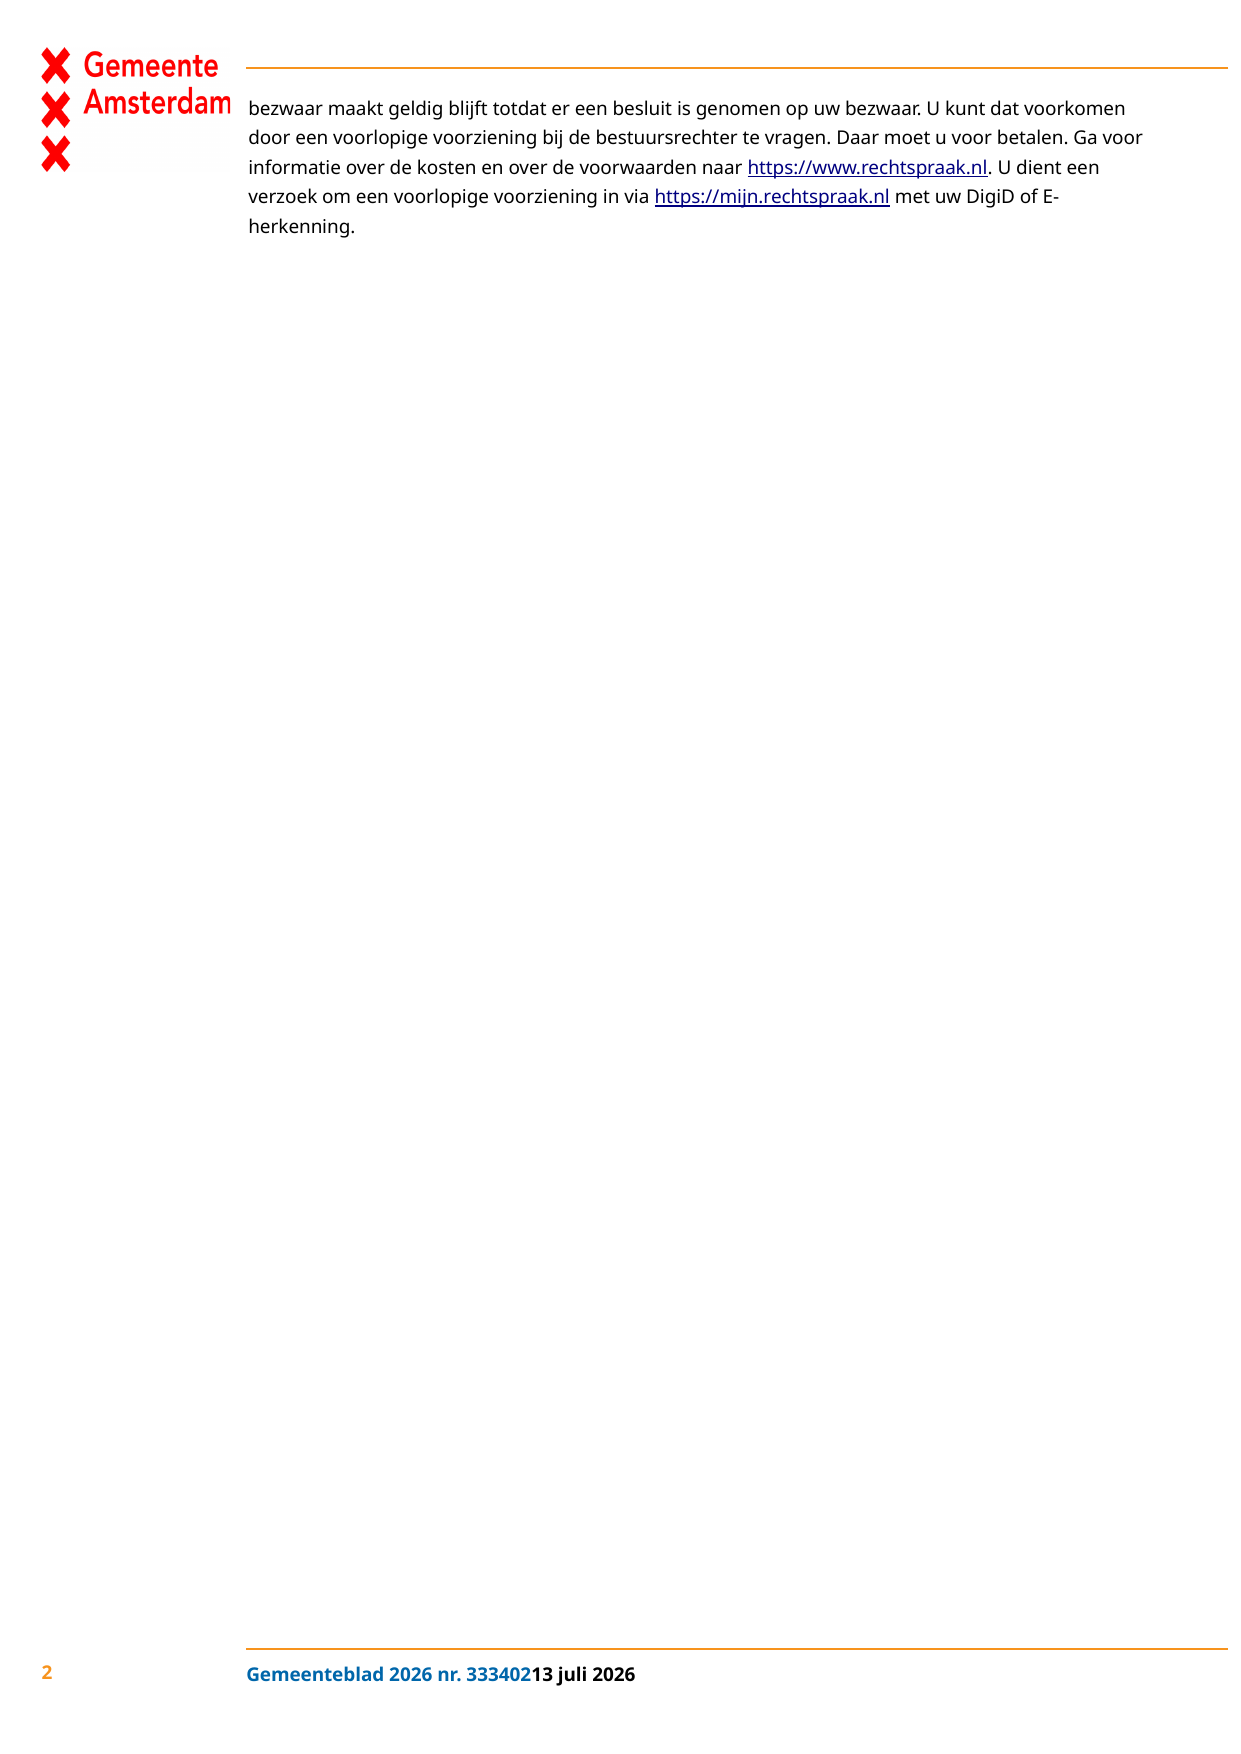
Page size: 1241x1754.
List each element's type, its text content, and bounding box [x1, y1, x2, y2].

text bezwaar maakt geldig blijft totdat er een besluit is genomen op uw bezwaar. U kunt dat voorkomen door een voorlopige voorziening bij de bestuursrechter te vragen. Daar moet u voor betalen. Ga voor informatie over de kosten en over de voorwaarden naar https://www.rechtspraak.nl. U dient een verzoek om een voorlopige voorziening in via https://mijn.rechtspraak.nl met uw DigiD of E-herkenning. [248, 95, 1152, 239]
picture [41, 47, 231, 172]
